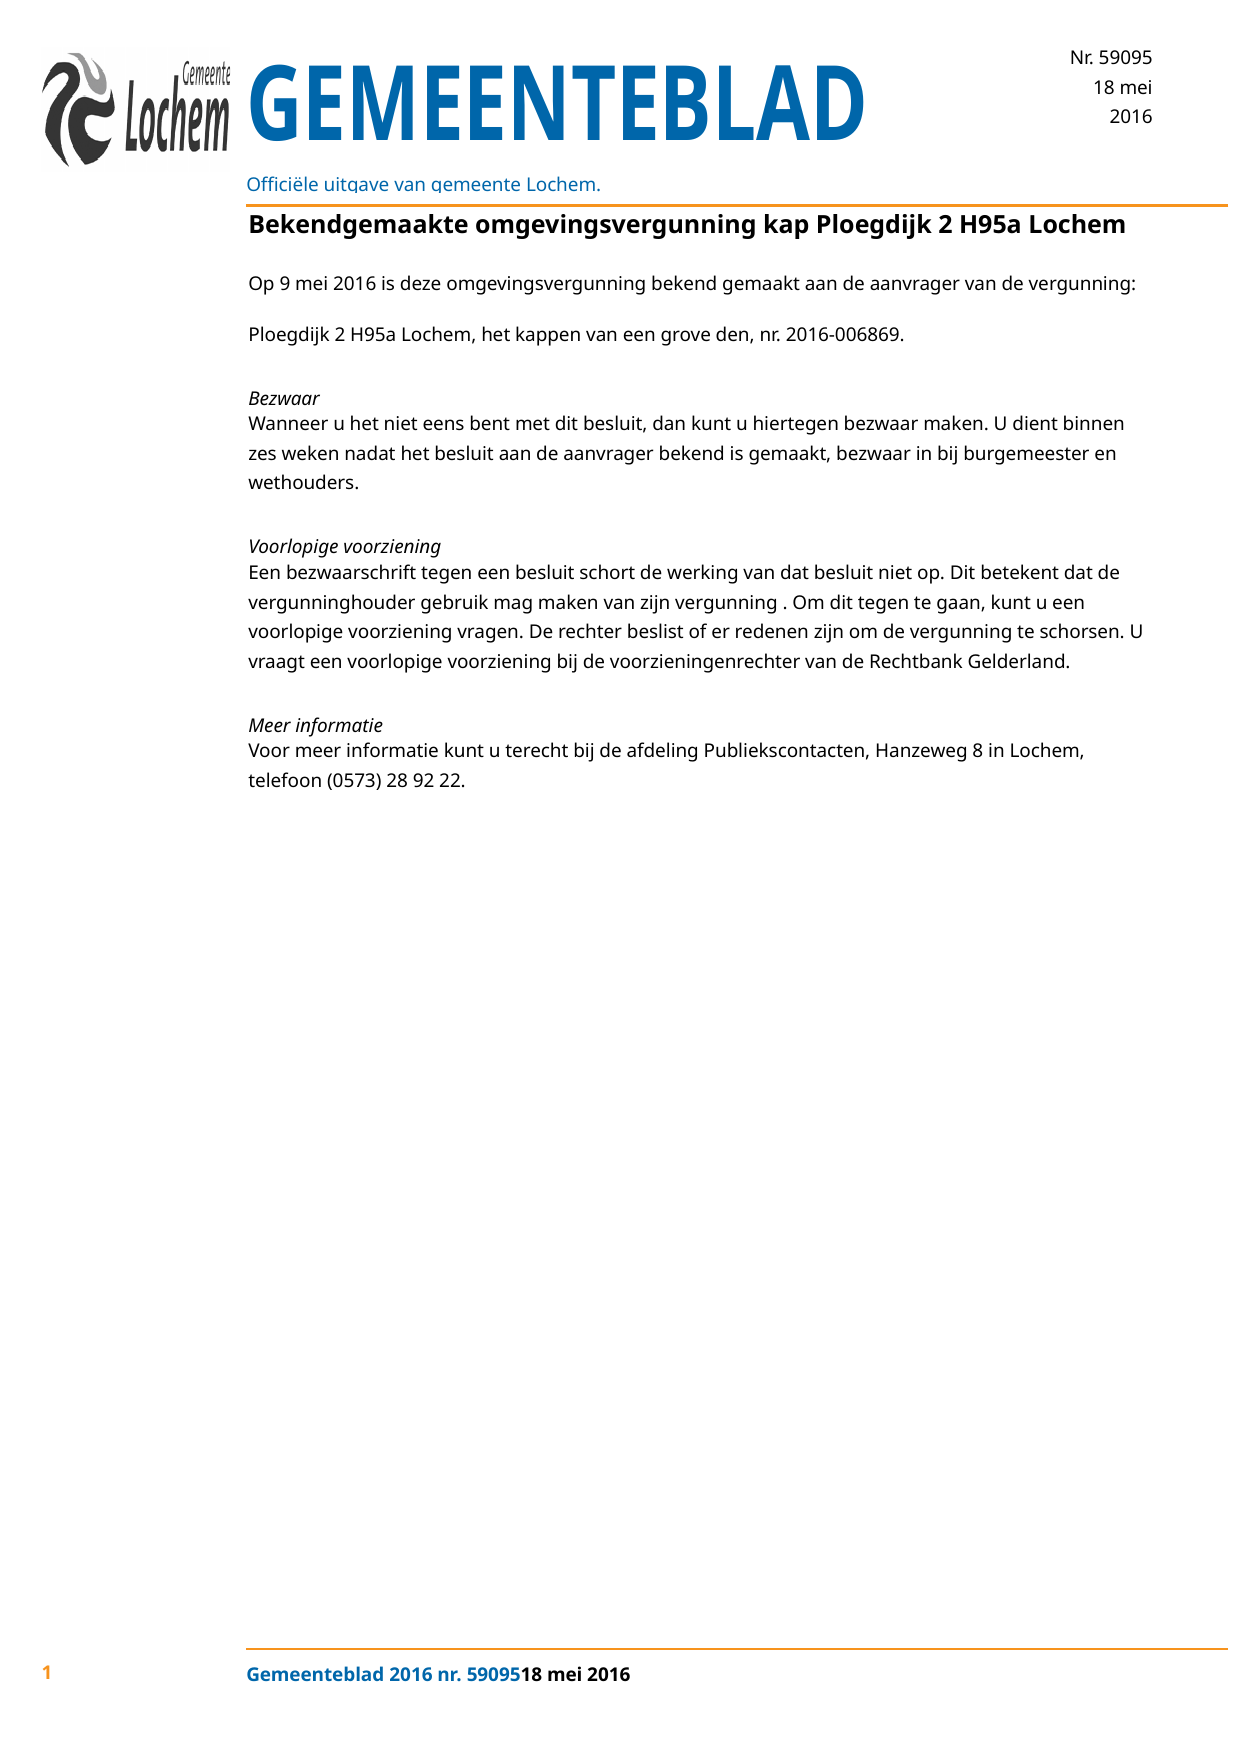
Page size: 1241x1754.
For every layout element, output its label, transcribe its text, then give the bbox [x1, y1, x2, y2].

text Wanneer u het niet eens bent met dit besluit, dan kunt u hiertegen bezwaar maken. U dient binnen zes weken nadat het besluit aan de aanvrager bekend is gemaakt, bezwaar in bij burgemeester en wethouders. [248, 410, 1152, 495]
text Bekendgemaakte omgevingsvergunning kap Ploegdijk 2 H95a Lochem [248, 207, 1152, 241]
text Meer informatie [248, 712, 1152, 738]
text Voorlopige voorziening [248, 533, 1152, 559]
text Voor meer informatie kunt u terecht bij de afdeling Publiekscontacten, Hanzeweg 8 in Lochem, telefoon (0573) 28 92 22. [248, 738, 1152, 793]
picture [41, 47, 231, 172]
text Op 9 mei 2016 is deze omgevingsvergunning bekend gemaakt aan de aanvrager van de vergunning: [248, 270, 1152, 296]
text Een bezwaarschrift tegen een besluit schort de werking van dat besluit niet op. Dit betekent dat de vergunninghouder gebruik mag maken van zijn vergunning . Om dit tegen te gaan, kunt u een voorlopige voorziening vragen. De rechter beslist of er redenen zijn om de vergunning te schorsen. U vraagt een voorlopige voorziening bij de voorzieningenrechter van de Rechtbank Gelderland. [248, 559, 1152, 674]
text Bezwaar [248, 385, 1152, 410]
text Ploegdijk 2 H95a Lochem, het kappen van een grove den, nr. 2016-006869. [248, 321, 1152, 346]
